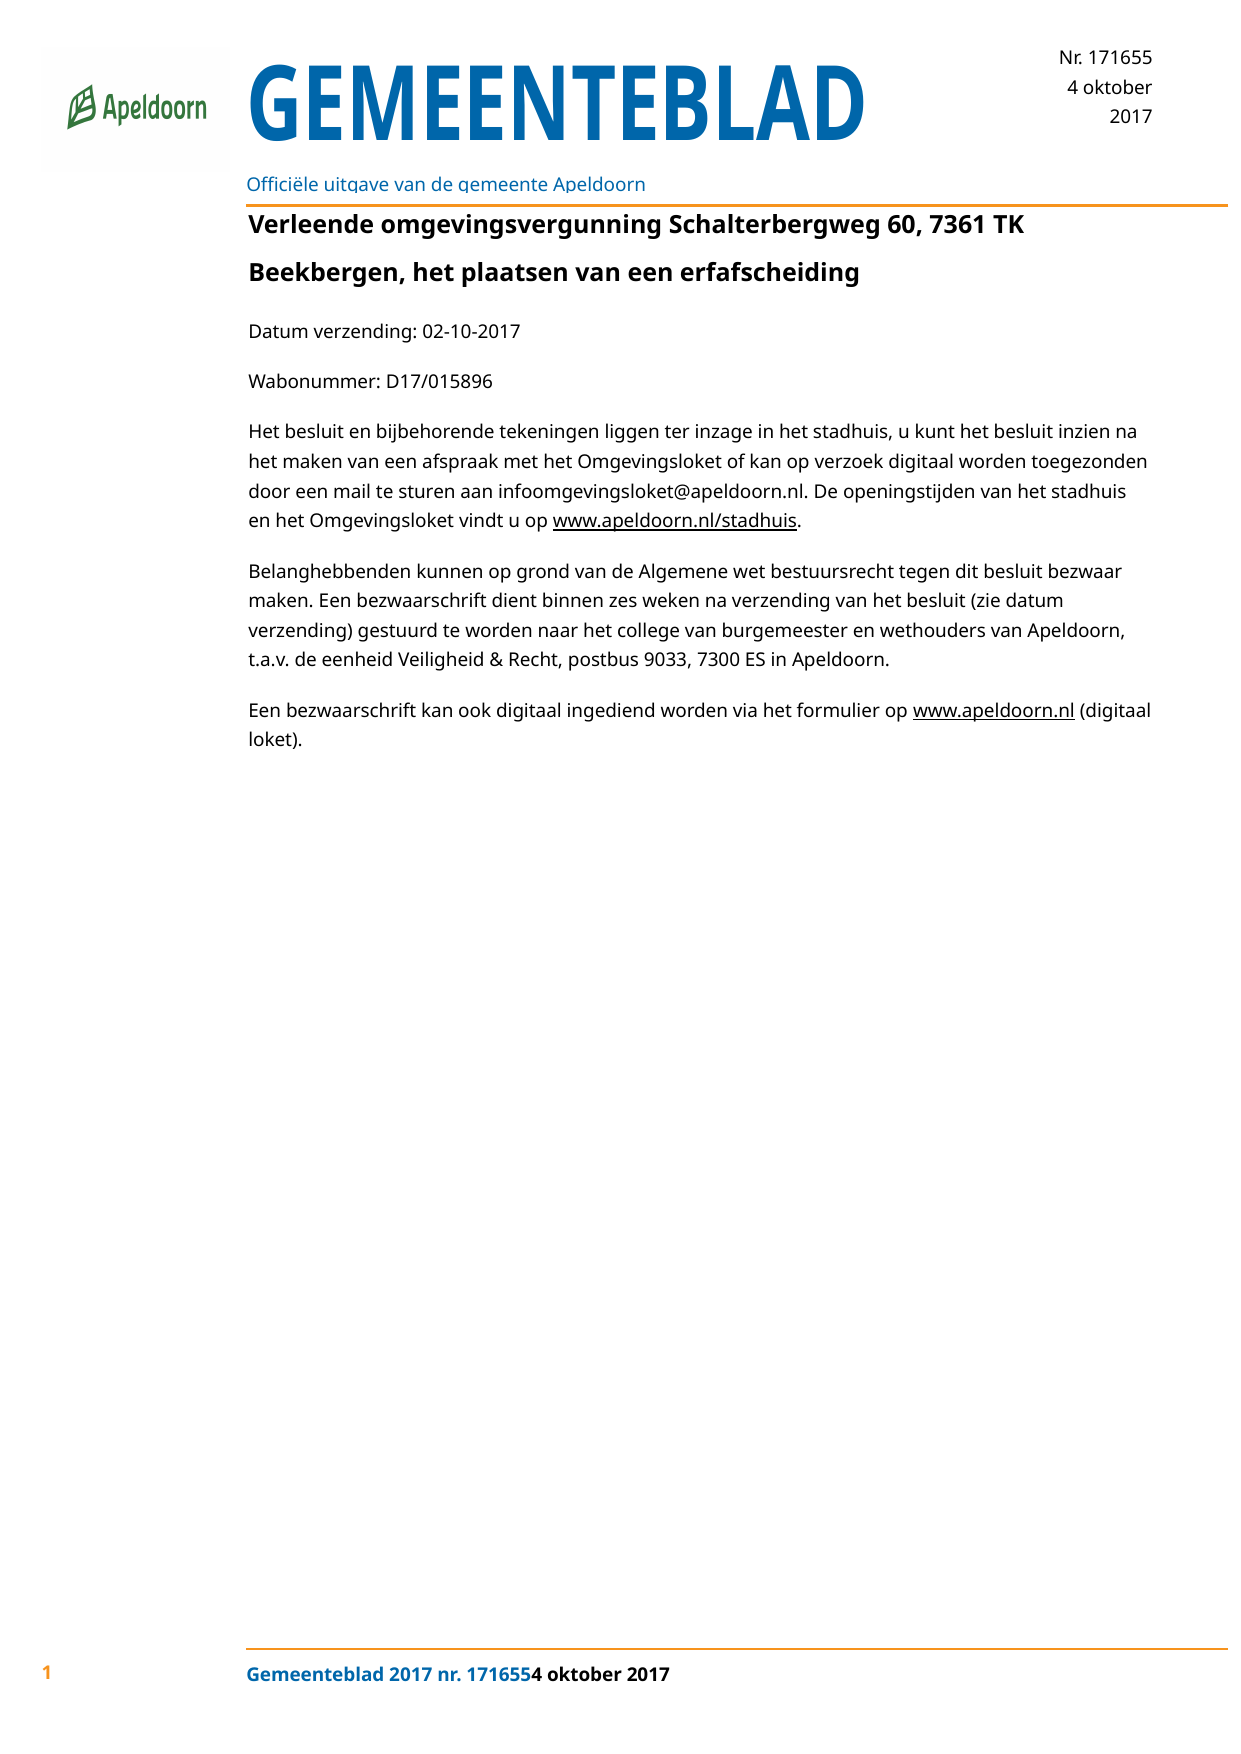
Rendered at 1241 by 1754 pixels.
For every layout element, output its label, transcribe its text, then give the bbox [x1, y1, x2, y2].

text Datum verzending: 02-10-2017 [248, 318, 1152, 344]
picture [41, 47, 231, 172]
text Een bezwaarschrift kan ook digitaal ingediend worden via het formulier op www.apeldoorn.nl (digitaal loket). [248, 697, 1152, 752]
text Belanghebbenden kunnen op grond van de Algemene wet bestuursrecht tegen dit besluit bezwaar maken. Een bezwaarschrift dient binnen zes weken na verzending van het besluit (zie datum verzending) gestuurd te worden naar het college van burgemeester en wethouders van Apeldoorn, t.a.v. de eenheid Veiligheid & Recht, postbus 9033, 7300 ES in Apeldoorn. [248, 558, 1152, 672]
text Verleende omgevingsvergunning Schalterbergweg 60, 7361 TK Beekbergen, het plaatsen van een erfafscheiding [248, 207, 1152, 288]
text Het besluit en bijbehorende tekeningen liggen ter inzage in het stadhuis, u kunt het besluit inzien na het maken van een afspraak met het Omgevingsloket of kan op verzoek digitaal worden toegezonden door een mail te sturen aan infoomgevingsloket@apeldoorn.nl. De openingstijden van het stadhuis en het Omgevingsloket vindt u op www.apeldoorn.nl/stadhuis. [248, 419, 1152, 533]
text Wabonummer: D17/015896 [248, 368, 1152, 394]
